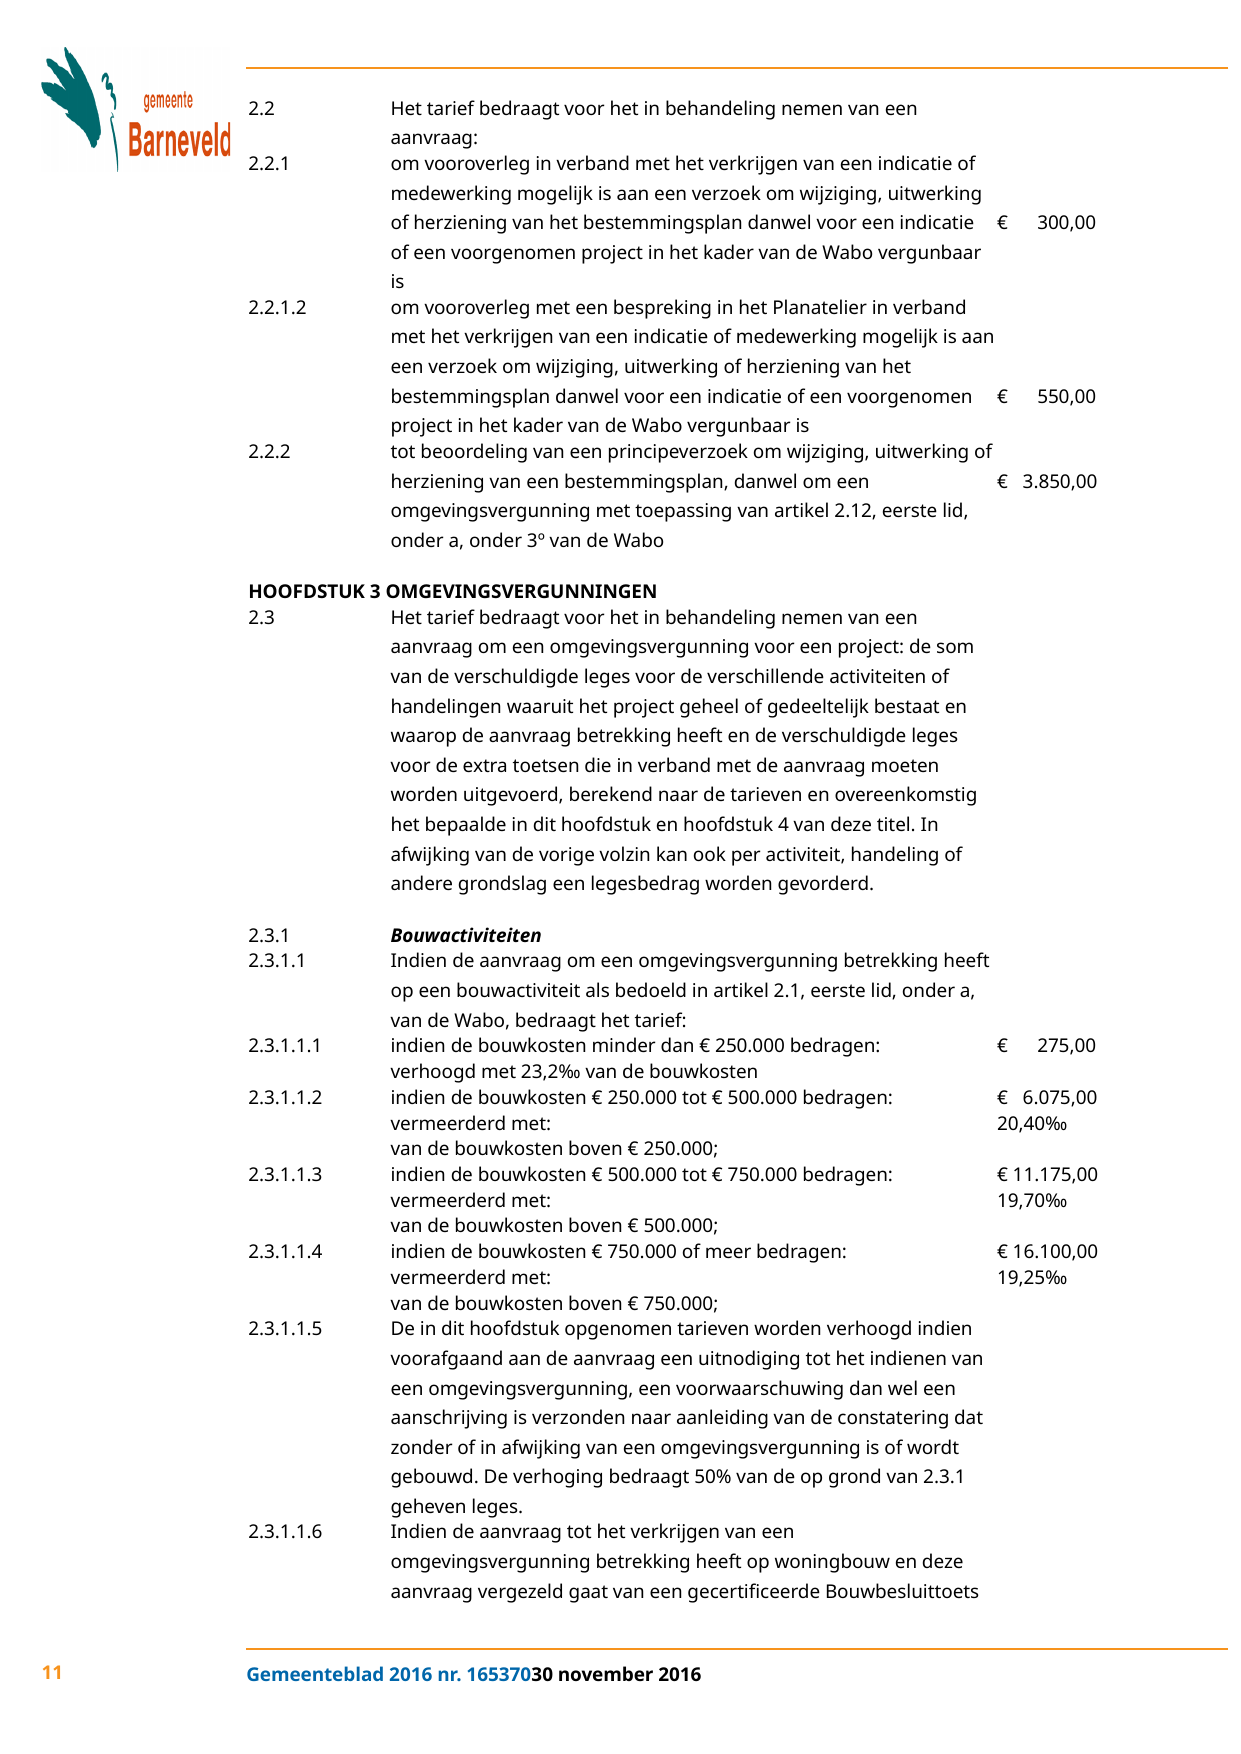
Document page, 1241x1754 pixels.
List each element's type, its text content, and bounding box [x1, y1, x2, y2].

table_cell [248, 1264, 390, 1290]
picture [41, 47, 231, 172]
table_cell [997, 922, 1152, 948]
table_cell [997, 1213, 1152, 1238]
table_cell [997, 604, 1152, 896]
table_cell Het tarief bedraagt voor het in behandeling nemen van een aanvraag: [390, 95, 997, 150]
table_cell HOOFDSTUK 3 OMGEVINGSVERGUNNINGEN [248, 579, 1152, 604]
table_cell [248, 1110, 390, 1135]
table_cell om vooroverleg met een bespreking in het Planatelier in verband met het verkrijgen van een indicatie of medewerking mogelijk is aan een verzoek om wijziging, uitwerking of herziening van het bestemmingsplan danwel voor een indicatie of een voorgenomen project in het kader van de Wabo vergunbaar is [390, 294, 997, 438]
table_cell 2.2.2 [248, 438, 390, 553]
table_cell Bouwactiviteiten [390, 922, 997, 948]
table_cell [997, 1519, 1152, 1604]
table_cell € 550,00 [997, 294, 1152, 438]
table_cell van de bouwkosten boven € 750.000; [390, 1290, 997, 1316]
table_cell [390, 553, 997, 578]
table_cell 2.3.1.1.5 [248, 1316, 390, 1519]
table_cell Het tarief bedraagt voor het in behandeling nemen van een aanvraag om een omgevingsvergunning voor een project: de som van de verschuldigde leges voor de verschillende activiteiten of handelingen waaruit het project geheel of gedeeltelijk bestaat en waarop de aanvraag betrekking heeft en de verschuldigde leges voor de extra toetsen die in verband met de aanvraag moeten worden uitgevoerd, berekend naar de tarieven en overeenkomstig het bepaalde in dit hoofdstuk en hoofdstuk 4 van deze titel. In afwijking van de vorige volzin kan ook per activiteit, handeling of andere grondslag een legesbedrag worden gevorderd. [390, 604, 997, 896]
table_cell 2.2.1 [248, 150, 390, 294]
table_cell [997, 1290, 1152, 1316]
table_cell € 11.175,00 [997, 1161, 1152, 1187]
table_cell [997, 95, 1152, 150]
table_cell Indien de aanvraag om een omgevingsvergunning betrekking heeft op een bouwactiviteit als bedoeld in artikel 2.1, eerste lid, onder a, van de Wabo, bedraagt het tarief: [390, 948, 997, 1032]
table_cell 2.3 [248, 604, 390, 896]
table_cell indien de bouwkosten € 250.000 tot € 500.000 bedragen: [390, 1084, 997, 1110]
table_cell vermeerderd met: [390, 1264, 997, 1290]
table_cell € 275,00 [997, 1033, 1152, 1058]
table_cell vermeerderd met: [390, 1187, 997, 1213]
table_cell [248, 1058, 390, 1084]
table_cell indien de bouwkosten € 500.000 tot € 750.000 bedragen: [390, 1161, 997, 1187]
table_cell [390, 896, 997, 922]
table_cell om vooroverleg in verband met het verkrijgen van een indicatie of medewerking mogelijk is aan een verzoek om wijziging, uitwerking of herziening van het bestemmingsplan danwel voor een indicatie of een voorgenomen project in het kader van de Wabo vergunbaar is [390, 150, 997, 294]
table_cell van de bouwkosten boven € 250.000; [390, 1135, 997, 1161]
table_cell 19,70‰ [997, 1187, 1152, 1213]
table_cell [997, 896, 1152, 922]
table_cell [997, 1316, 1152, 1519]
table_cell 2.3.1.1.2 [248, 1084, 390, 1110]
table_cell € 16.100,00 [997, 1238, 1152, 1264]
table_cell 19,25‰ [997, 1264, 1152, 1290]
table_cell 2.3.1.1.1 [248, 1033, 390, 1058]
table_cell [997, 948, 1152, 1032]
table_cell € 300,00 [997, 150, 1152, 294]
table_cell € 6.075,00 [997, 1084, 1152, 1110]
table_cell verhoogd met 23,2‰ van de bouwkosten [390, 1058, 997, 1084]
table_cell Indien de aanvraag tot het verkrijgen van een omgevingsvergunning betrekking heeft op woningbouw en deze aanvraag vergezeld gaat van een gecertificeerde Bouwbesluittoets [390, 1519, 997, 1604]
table_cell [997, 1135, 1152, 1161]
table_cell 2.3.1.1.3 [248, 1161, 390, 1187]
table_cell 2.2 [248, 95, 390, 150]
table_cell 20,40‰ [997, 1110, 1152, 1135]
table_cell [997, 553, 1152, 578]
table_cell indien de bouwkosten € 750.000 of meer bedragen: [390, 1238, 997, 1264]
table_cell [248, 896, 390, 922]
table_cell 2.2.1.2 [248, 294, 390, 438]
table_cell [248, 1187, 390, 1213]
table_cell [248, 1135, 390, 1161]
table_cell 2.3.1.1.6 [248, 1519, 390, 1604]
table_cell De in dit hoofdstuk opgenomen tarieven worden verhoogd indien voorafgaand aan de aanvraag een uitnodiging tot het indienen van een omgevingsvergunning, een voorwaarschuwing dan wel een aanschrijving is verzonden naar aanleiding van de constatering dat zonder of in afwijking van een omgevingsvergunning is of wordt gebouwd. De verhoging bedraagt 50% van de op grond van 2.3.1 geheven leges. [390, 1316, 997, 1519]
table_cell [997, 1058, 1152, 1084]
table_cell vermeerderd met: [390, 1110, 997, 1135]
table_cell van de bouwkosten boven € 500.000; [390, 1213, 997, 1238]
table_cell indien de bouwkosten minder dan € 250.000 bedragen: [390, 1033, 997, 1058]
table_cell € 3.850,00 [997, 438, 1152, 553]
table_cell tot beoordeling van een principeverzoek om wijziging, uitwerking of herziening van een bestemmingsplan, danwel om een omgevingsvergunning met toepassing van artikel 2.12, eerste lid, onder a, onder 3º van de Wabo [390, 438, 997, 553]
table_cell 2.3.1.1.4 [248, 1238, 390, 1264]
table_cell 2.3.1.1 [248, 948, 390, 1032]
table_cell 2.3.1 [248, 922, 390, 948]
table_cell [248, 553, 390, 578]
table_cell [248, 1290, 390, 1316]
table_cell [248, 1213, 390, 1238]
